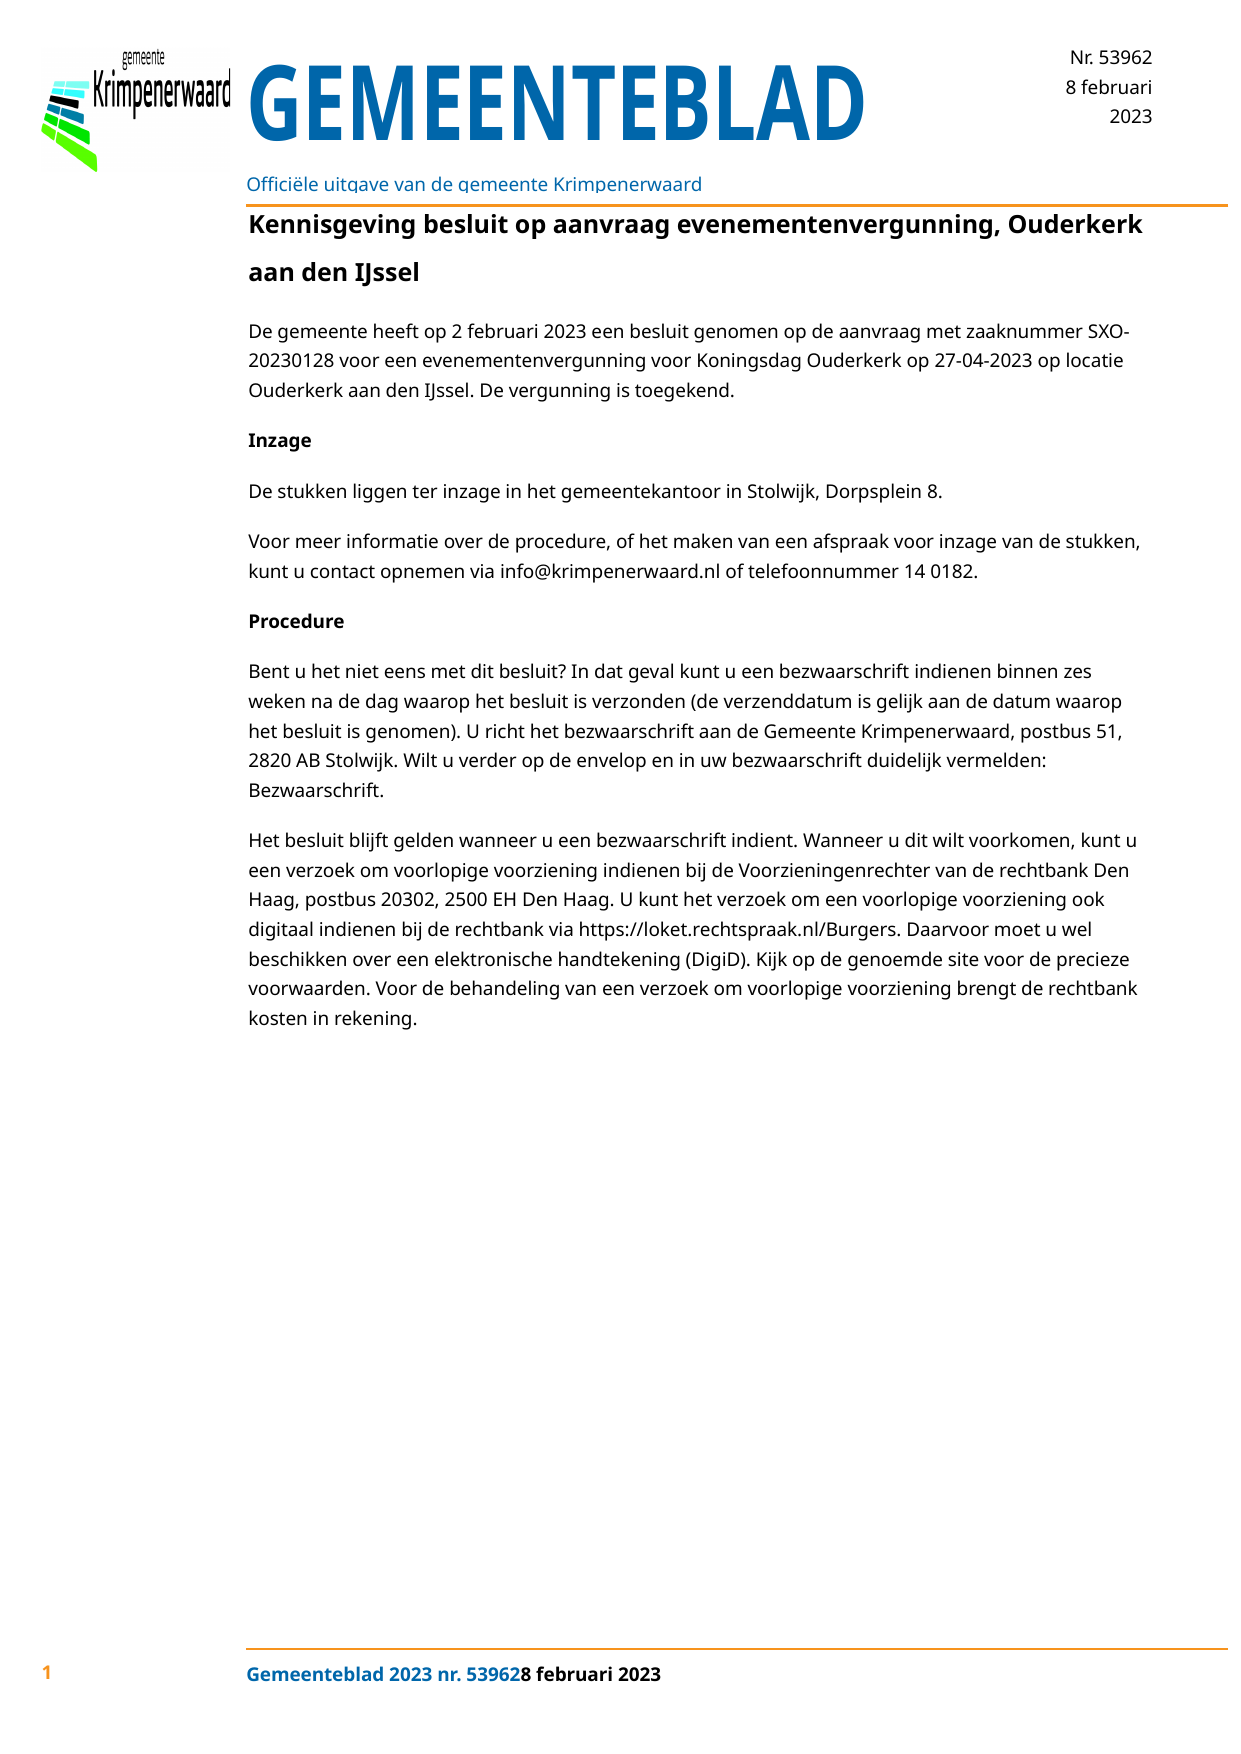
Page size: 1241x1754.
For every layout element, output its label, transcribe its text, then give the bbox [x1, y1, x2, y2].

text De gemeente heeft op 2 februari 2023 een besluit genomen op de aanvraag met zaaknummer SXO-20230128 voor een evenementenvergunning voor Koningsdag Ouderkerk op 27-04-2023 op locatie Ouderkerk aan den IJssel. De vergunning is toegekend. [248, 318, 1152, 403]
text Procedure [248, 608, 1152, 634]
text Bent u het niet eens met dit besluit? In dat geval kunt u een bezwaarschrift indienen binnen zes weken na de dag waarop het besluit is verzonden (de verzenddatum is gelijk aan de datum waarop het besluit is genomen). U richt het bezwaarschrift aan de Gemeente Krimpenerwaard, postbus 51, 2820 AB Stolwijk. Wilt u verder op de envelop en in uw bezwaarschrift duidelijk vermelden: Bezwaarschrift. [248, 659, 1152, 803]
picture [41, 47, 231, 172]
text De stukken liggen ter inzage in het gemeentekantoor in Stolwijk, Dorpsplein 8. [248, 478, 1152, 504]
text Inzage [248, 427, 1152, 453]
text Kennisgeving besluit op aanvraag evenementenvergunning, Ouderkerk aan den IJssel [248, 207, 1152, 288]
text Het besluit blijft gelden wanneer u een bezwaarschrift indient. Wanneer u dit wilt voorkomen, kunt u een verzoek om voorlopige voorziening indienen bij de Voorzieningenrechter van de rechtbank Den Haag, postbus 20302, 2500 EH Den Haag. U kunt het verzoek om een voorlopige voorziening ook digitaal indienen bij de rechtbank via https://loket.rechtspraak.nl/Burgers. Daarvoor moet u wel beschikken over een elektronische handtekening (DigiD). Kijk op de genoemde site voor de precieze voorwaarden. Voor de behandeling van een verzoek om voorlopige voorziening brengt de rechtbank kosten in rekening. [248, 827, 1152, 1031]
text Voor meer informatie over de procedure, of het maken van een afspraak voor inzage van de stukken, kunt u contact opnemen via info@krimpenerwaard.nl of telefoonnummer 14 0182. [248, 528, 1152, 584]
